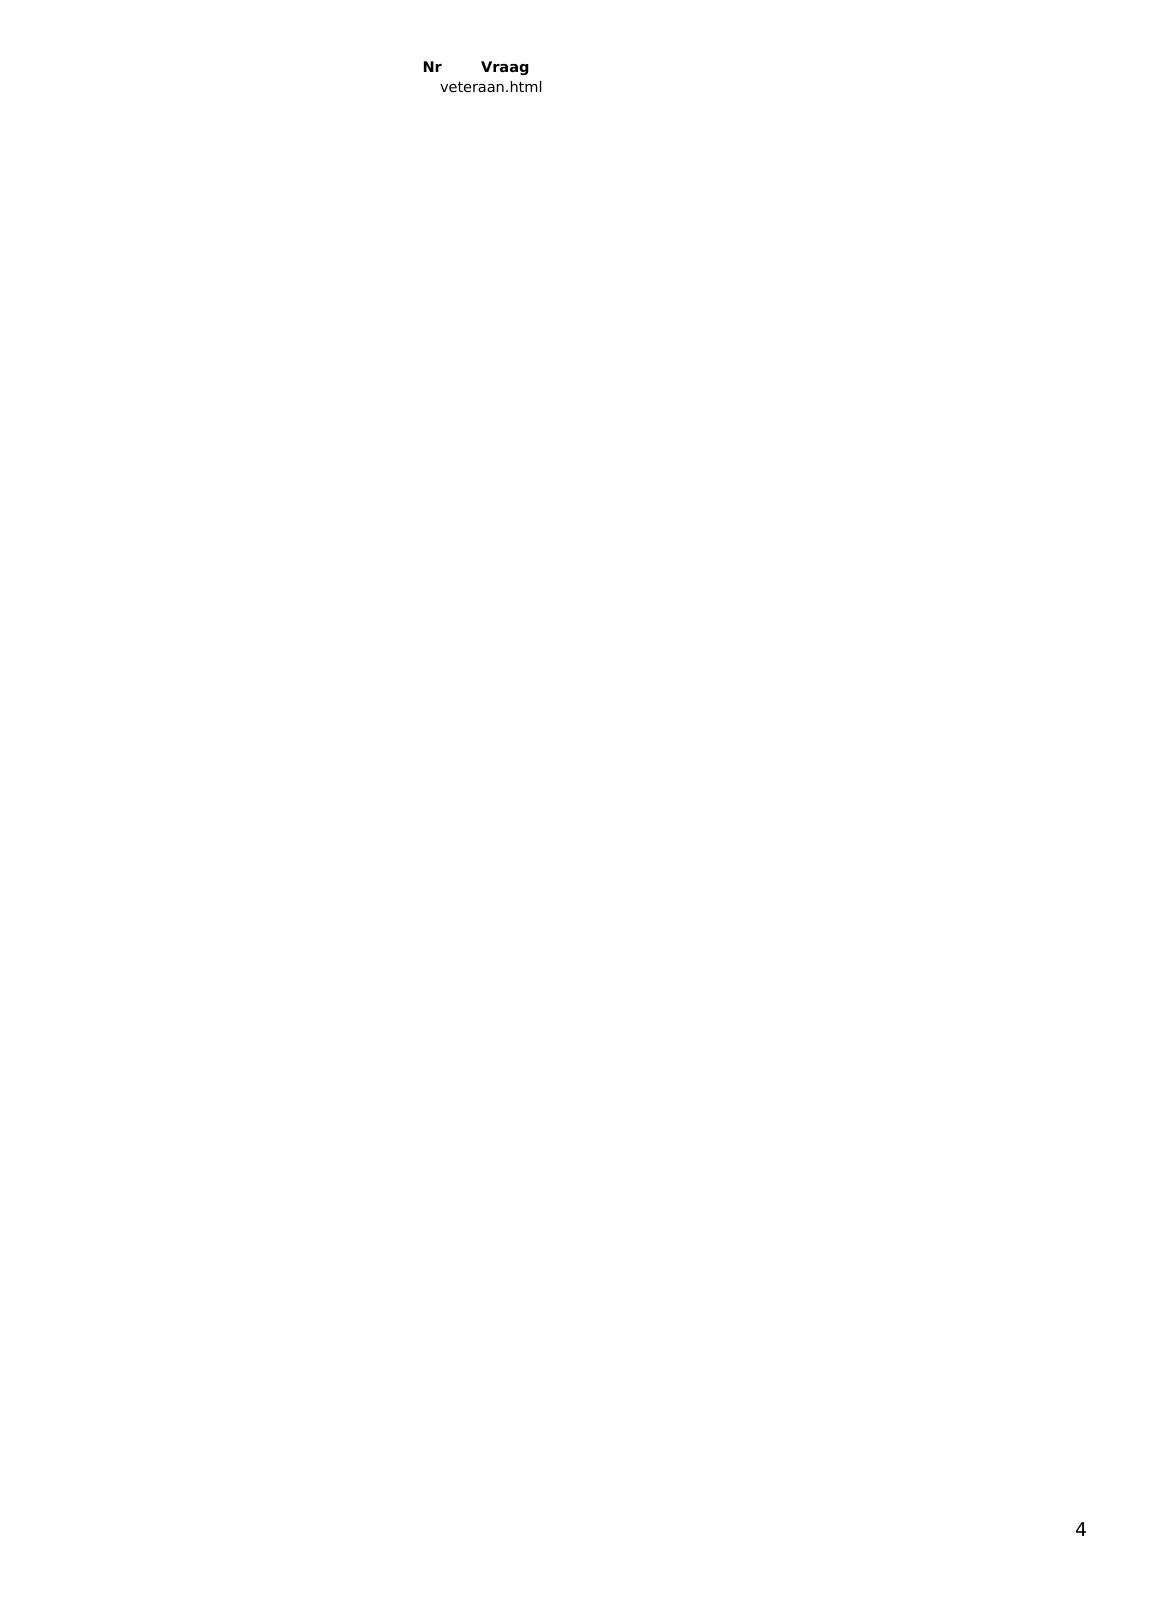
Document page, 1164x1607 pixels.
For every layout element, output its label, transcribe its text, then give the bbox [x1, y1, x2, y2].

table_header Vraag [475, 59, 1087, 76]
table_cell veteraan.html [422, 76, 1087, 96]
table_header Nr [422, 59, 475, 76]
